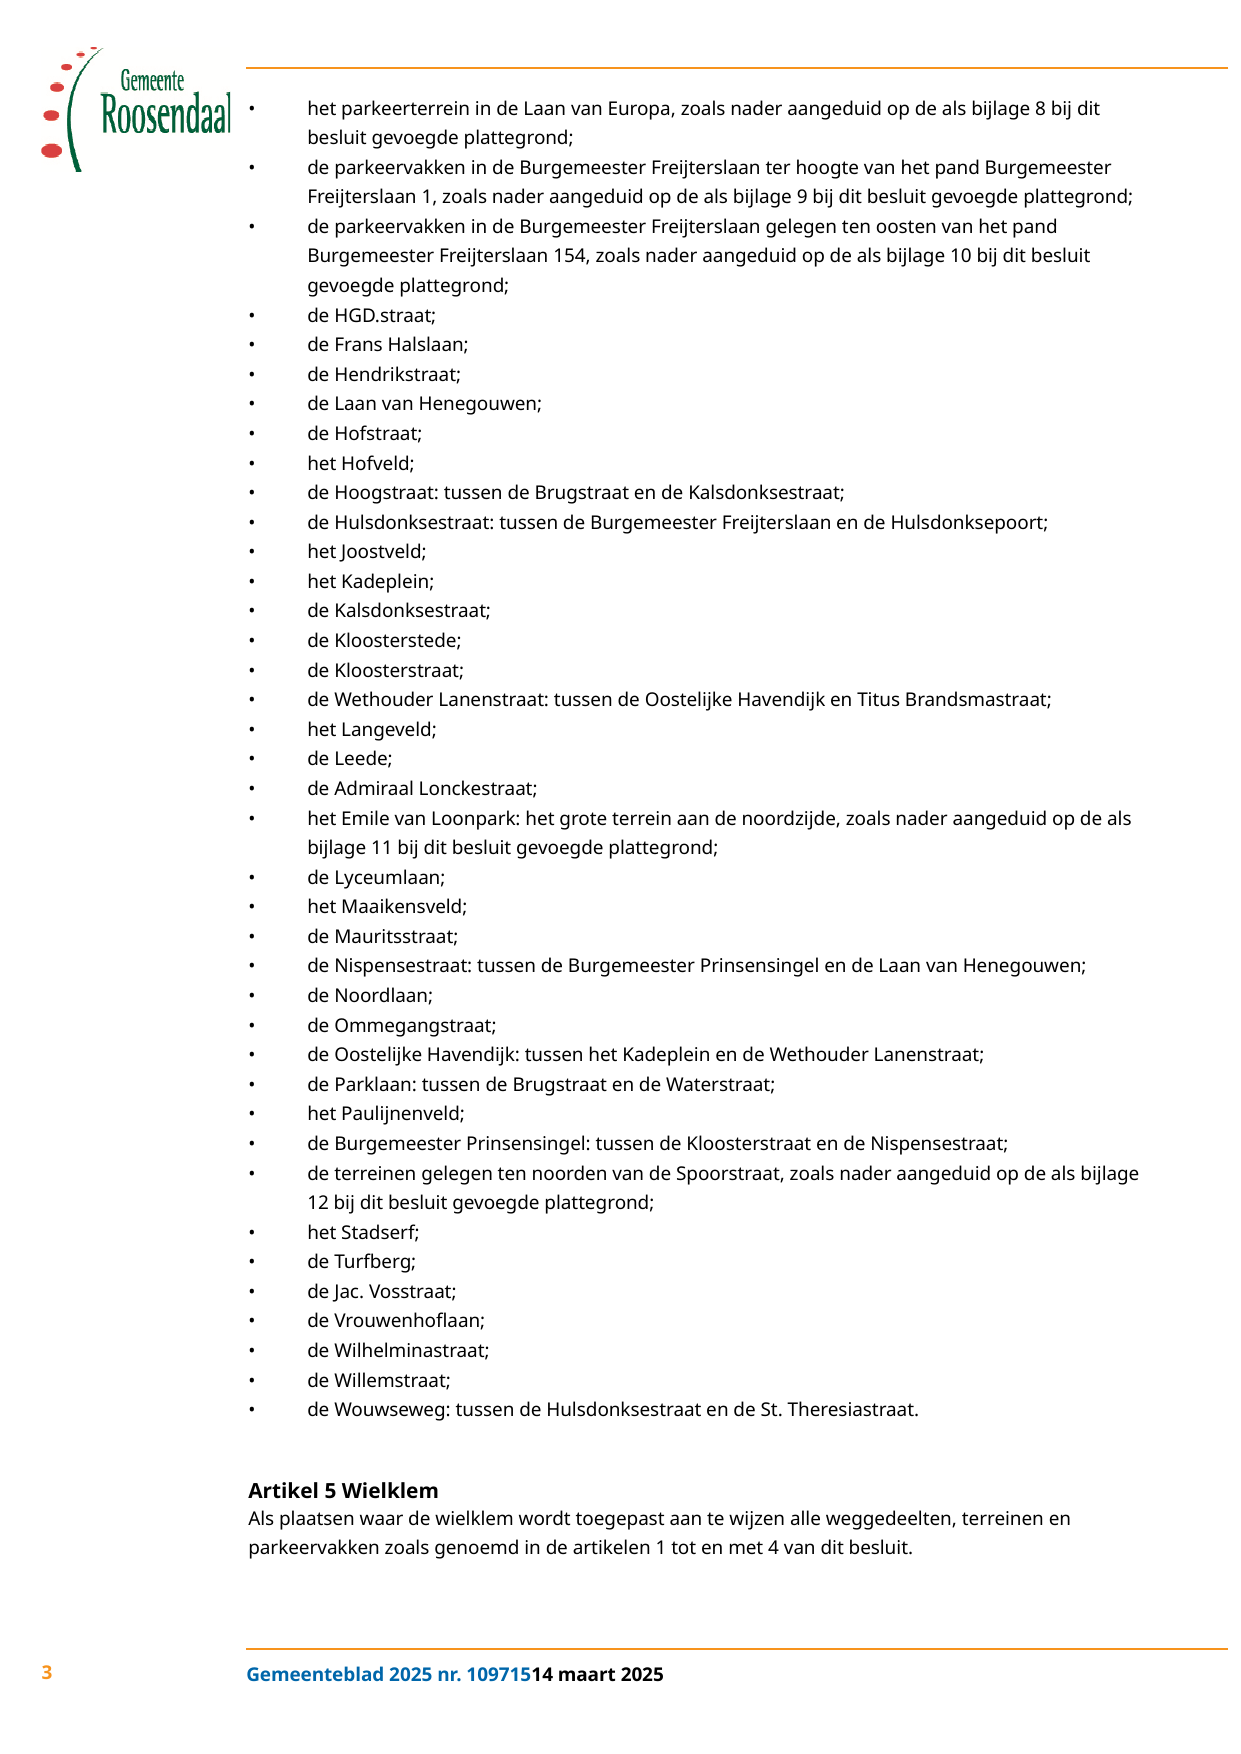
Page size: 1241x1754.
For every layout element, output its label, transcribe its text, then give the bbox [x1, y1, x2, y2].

list de Vrouwenhoflaan; [248, 1308, 1152, 1333]
list de Kloosterstede; [248, 627, 1152, 653]
list het Stadserf; [248, 1219, 1152, 1245]
list de Parklaan: tussen de Brugstraat en de Waterstraat; [248, 1071, 1152, 1097]
list de parkeervakken in de Burgemeester Freijterslaan ter hoogte van het pand Burgemeester Freijterslaan 1, zoals nader aangeduid op de als bijlage 9 bij dit besluit gevoegde plattegrond; [248, 154, 1152, 209]
list de Burgemeester Prinsensingel: tussen de Kloosterstraat en de Nispensestraat; [248, 1130, 1152, 1156]
list de Turfberg; [248, 1248, 1152, 1274]
list het Joostveld; [248, 538, 1152, 564]
list de Willemstraat; [248, 1367, 1152, 1393]
list de Lyceumlaan; [248, 864, 1152, 890]
list het Paulijnenveld; [248, 1101, 1152, 1126]
list de Kalsdonksestraat; [248, 598, 1152, 623]
text Als plaatsen waar de wielklem wordt toegepast aan te wijzen alle weggedeelten, terreinen en parkeervakken zoals genoemd in de artikelen 1 tot en met 4 van dit besluit. [248, 1505, 1152, 1560]
list de HGD.straat; [248, 302, 1152, 328]
list de Frans Halslaan; [248, 331, 1152, 357]
list de Admiraal Lonckestraat; [248, 775, 1152, 801]
list het Langeveld; [248, 716, 1152, 742]
list de Hulsdonksestraat: tussen de Burgemeester Freijterslaan en de Hulsdonksepoort; [248, 509, 1152, 535]
list de Oostelijke Havendijk: tussen het Kadeplein en de Wethouder Lanenstraat; [248, 1041, 1152, 1067]
list de Wouwseweg: tussen de Hulsdonksestraat en de St. Theresiastraat. [248, 1396, 1152, 1422]
list het Emile van Loonpark: het grote terrein aan de noordzijde, zoals nader aangeduid op de als bijlage 11 bij dit besluit gevoegde plattegrond; [248, 805, 1152, 860]
list de Laan van Henegouwen; [248, 391, 1152, 416]
list de Hendrikstraat; [248, 361, 1152, 387]
text Artikel 5 Wielklem [248, 1476, 1152, 1505]
list de Leede; [248, 746, 1152, 771]
list het parkeerterrein in de Laan van Europa, zoals nader aangeduid op de als bijlage 8 bij dit besluit gevoegde plattegrond; [248, 95, 1152, 150]
list de Noordlaan; [248, 982, 1152, 1008]
list de Ommegangstraat; [248, 1012, 1152, 1038]
list de parkeervakken in de Burgemeester Freijterslaan gelegen ten oosten van het pand Burgemeester Freijterslaan 154, zoals nader aangeduid op de als bijlage 10 bij dit besluit gevoegde plattegrond; [248, 213, 1152, 298]
list de Hofstraat; [248, 420, 1152, 446]
list het Maaikensveld; [248, 893, 1152, 919]
list de Jac. Vosstraat; [248, 1278, 1152, 1304]
picture [41, 47, 231, 172]
list het Hofveld; [248, 450, 1152, 476]
list de Wilhelminastraat; [248, 1337, 1152, 1363]
list de terreinen gelegen ten noorden van de Spoorstraat, zoals nader aangeduid op de als bijlage 12 bij dit besluit gevoegde plattegrond; [248, 1160, 1152, 1215]
list de Hoogstraat: tussen de Brugstraat en de Kalsdonksestraat; [248, 479, 1152, 505]
list de Mauritsstraat; [248, 923, 1152, 949]
list de Wethouder Lanenstraat: tussen de Oostelijke Havendijk en Titus Brandsmastraat; [248, 686, 1152, 712]
list het Kadeplein; [248, 568, 1152, 594]
list de Kloosterstraat; [248, 657, 1152, 683]
list de Nispensestraat: tussen de Burgemeester Prinsensingel en de Laan van Henegouwen; [248, 953, 1152, 978]
